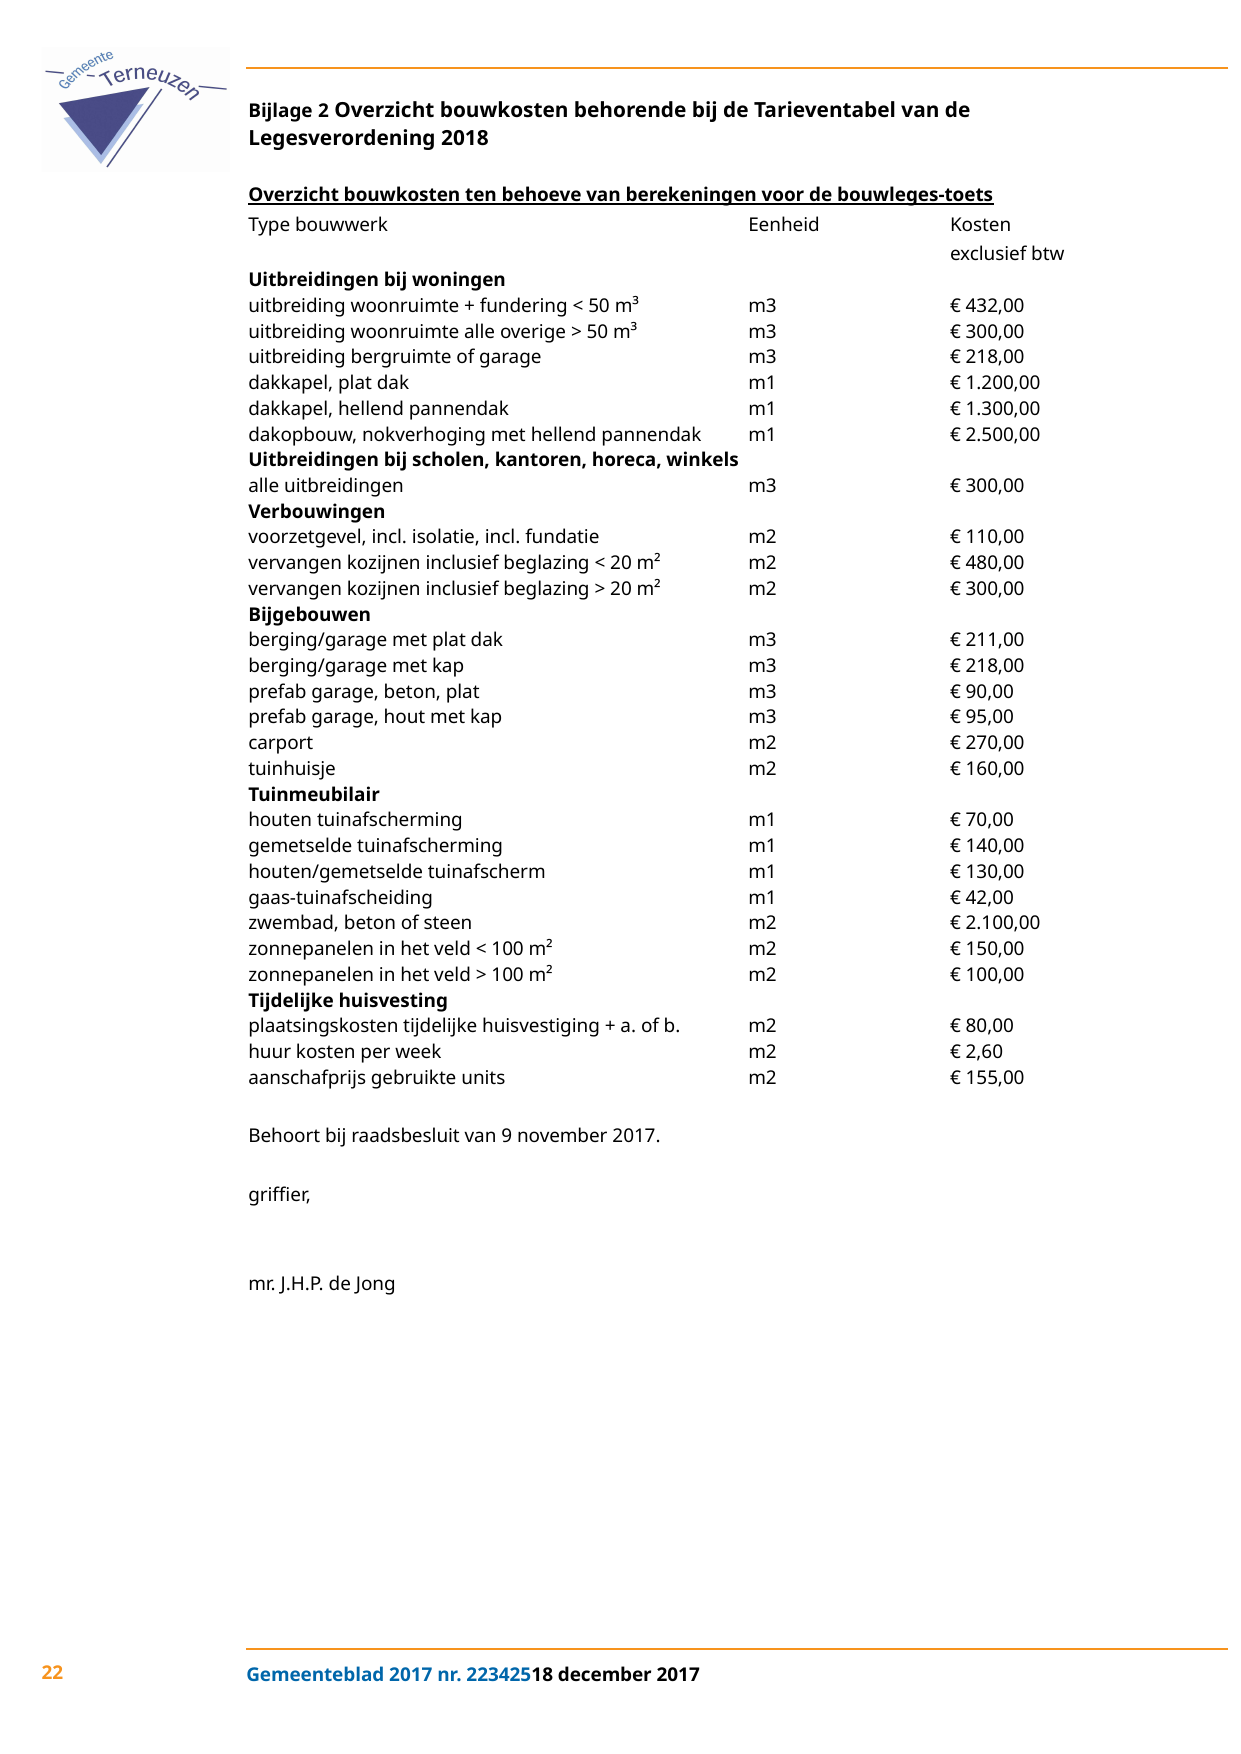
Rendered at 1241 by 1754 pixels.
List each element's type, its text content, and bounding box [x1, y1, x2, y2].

table_cell m1 [748, 858, 950, 884]
table_cell € 1.200,00 [950, 369, 1152, 395]
table_cell m3 [748, 292, 950, 318]
table_cell € 211,00 [950, 627, 1152, 652]
table_cell Tijdelijke huisvesting [248, 987, 748, 1012]
table_cell m2 [748, 1064, 950, 1090]
table_cell alle uitbreidingen [248, 472, 748, 498]
table_cell zwembad, beton of steen [248, 910, 748, 935]
table_cell m3 [748, 678, 950, 704]
table_cell [748, 446, 950, 472]
table_cell € 150,00 [950, 935, 1152, 961]
table_cell € 2,60 [950, 1038, 1152, 1064]
table_cell [950, 987, 1152, 1012]
table_cell m1 [748, 884, 950, 909]
table_cell tuinhuisje [248, 755, 748, 781]
table_header Kosten exclusief btw [950, 211, 1152, 266]
table_cell m2 [748, 961, 950, 987]
table_cell [950, 601, 1152, 627]
table_cell m3 [748, 652, 950, 678]
table_cell € 270,00 [950, 730, 1152, 755]
table_cell m3 [748, 627, 950, 652]
table_cell zonnepanelen in het veld < 100 m² [248, 935, 748, 961]
table_cell dakkapel, plat dak [248, 369, 748, 395]
table_cell m2 [748, 1013, 950, 1038]
table_cell Tuinmeubilair [248, 781, 748, 807]
table_cell € 1.300,00 [950, 395, 1152, 421]
table_cell Uitbreidingen bij scholen, kantoren, horeca, winkels [248, 446, 748, 472]
table_cell € 95,00 [950, 704, 1152, 729]
text Behoort bij raadsbesluit van 9 november 2017. [248, 1122, 1152, 1148]
table_cell € 218,00 [950, 652, 1152, 678]
table_cell Bijgebouwen [248, 601, 748, 627]
table_cell € 80,00 [950, 1013, 1152, 1038]
table_cell [748, 498, 950, 524]
table_cell m2 [748, 549, 950, 575]
table_cell huur kosten per week [248, 1038, 748, 1064]
table_cell m2 [748, 524, 950, 549]
table_cell m1 [748, 807, 950, 832]
table_cell m3 [748, 472, 950, 498]
table_cell € 300,00 [950, 472, 1152, 498]
table_cell € 2.100,00 [950, 910, 1152, 935]
table_cell € 160,00 [950, 755, 1152, 781]
table_cell prefab garage, beton, plat [248, 678, 748, 704]
table_header Type bouwwerk [248, 211, 748, 266]
table_cell gemetselde tuinafscherming [248, 833, 748, 858]
table_cell € 140,00 [950, 833, 1152, 858]
table_cell [950, 446, 1152, 472]
table_cell € 155,00 [950, 1064, 1152, 1090]
table_cell € 218,00 [950, 344, 1152, 369]
table_cell € 110,00 [950, 524, 1152, 549]
table_header Eenheid [748, 211, 950, 266]
table_cell € 432,00 [950, 292, 1152, 318]
table_cell berging/garage met plat dak [248, 627, 748, 652]
table_cell zonnepanelen in het veld > 100 m² [248, 961, 748, 987]
table_cell € 42,00 [950, 884, 1152, 909]
table_cell m2 [748, 1038, 950, 1064]
table_cell m3 [748, 344, 950, 369]
table_cell m1 [748, 833, 950, 858]
table_cell € 100,00 [950, 961, 1152, 987]
table_cell carport [248, 730, 748, 755]
table_cell Verbouwingen [248, 498, 748, 524]
table_cell plaatsingskosten tijdelijke huisvestiging + a. of b. [248, 1013, 748, 1038]
table_cell [950, 781, 1152, 807]
table_cell berging/garage met kap [248, 652, 748, 678]
table_cell m2 [748, 575, 950, 601]
table_cell uitbreiding woonruimte + fundering < 50 m³ [248, 292, 748, 318]
table_cell uitbreiding woonruimte alle overige > 50 m³ [248, 318, 748, 343]
table_cell m1 [748, 369, 950, 395]
table_cell uitbreiding bergruimte of garage [248, 344, 748, 369]
table_cell houten tuinafscherming [248, 807, 748, 832]
table_cell dakkapel, hellend pannendak [248, 395, 748, 421]
table_cell m2 [748, 910, 950, 935]
picture [41, 47, 231, 172]
table_cell dakopbouw, nokverhoging met hellend pannendak [248, 421, 748, 446]
table_cell m1 [748, 421, 950, 446]
table_cell m2 [748, 730, 950, 755]
table_cell [950, 498, 1152, 524]
table_cell prefab garage, hout met kap [248, 704, 748, 729]
table_cell Uitbreidingen bij woningen [248, 266, 748, 292]
table_cell € 480,00 [950, 549, 1152, 575]
table_cell [748, 601, 950, 627]
text griffier, [248, 1182, 1152, 1207]
table_cell € 130,00 [950, 858, 1152, 884]
table_cell m3 [748, 318, 950, 343]
table_cell houten/gemetselde tuinafscherm [248, 858, 748, 884]
text Bijlage 2 Overzicht bouwkosten behorende bij de Tarieventabel van de Legesverordening 2018 [248, 95, 1152, 152]
table_cell € 90,00 [950, 678, 1152, 704]
table_cell € 300,00 [950, 575, 1152, 601]
table_cell m2 [748, 755, 950, 781]
table_cell m2 [748, 935, 950, 961]
table_cell m1 [748, 395, 950, 421]
text mr. J.H.P. de Jong [248, 1270, 1152, 1296]
table_cell € 300,00 [950, 318, 1152, 343]
table_cell vervangen kozijnen inclusief beglazing < 20 m² [248, 549, 748, 575]
table_cell [748, 987, 950, 1012]
table_cell vervangen kozijnen inclusief beglazing > 20 m² [248, 575, 748, 601]
table_cell € 70,00 [950, 807, 1152, 832]
table_cell [748, 781, 950, 807]
table_cell m3 [748, 704, 950, 729]
table_cell [748, 266, 950, 292]
table_cell voorzetgevel, incl. isolatie, incl. fundatie [248, 524, 748, 549]
table_cell gaas-tuinafscheiding [248, 884, 748, 909]
text Overzicht bouwkosten ten behoeve van berekeningen voor de bouwleges-toets [248, 181, 1152, 207]
table_cell [950, 266, 1152, 292]
table_cell € 2.500,00 [950, 421, 1152, 446]
table_cell aanschafprijs gebruikte units [248, 1064, 748, 1090]
